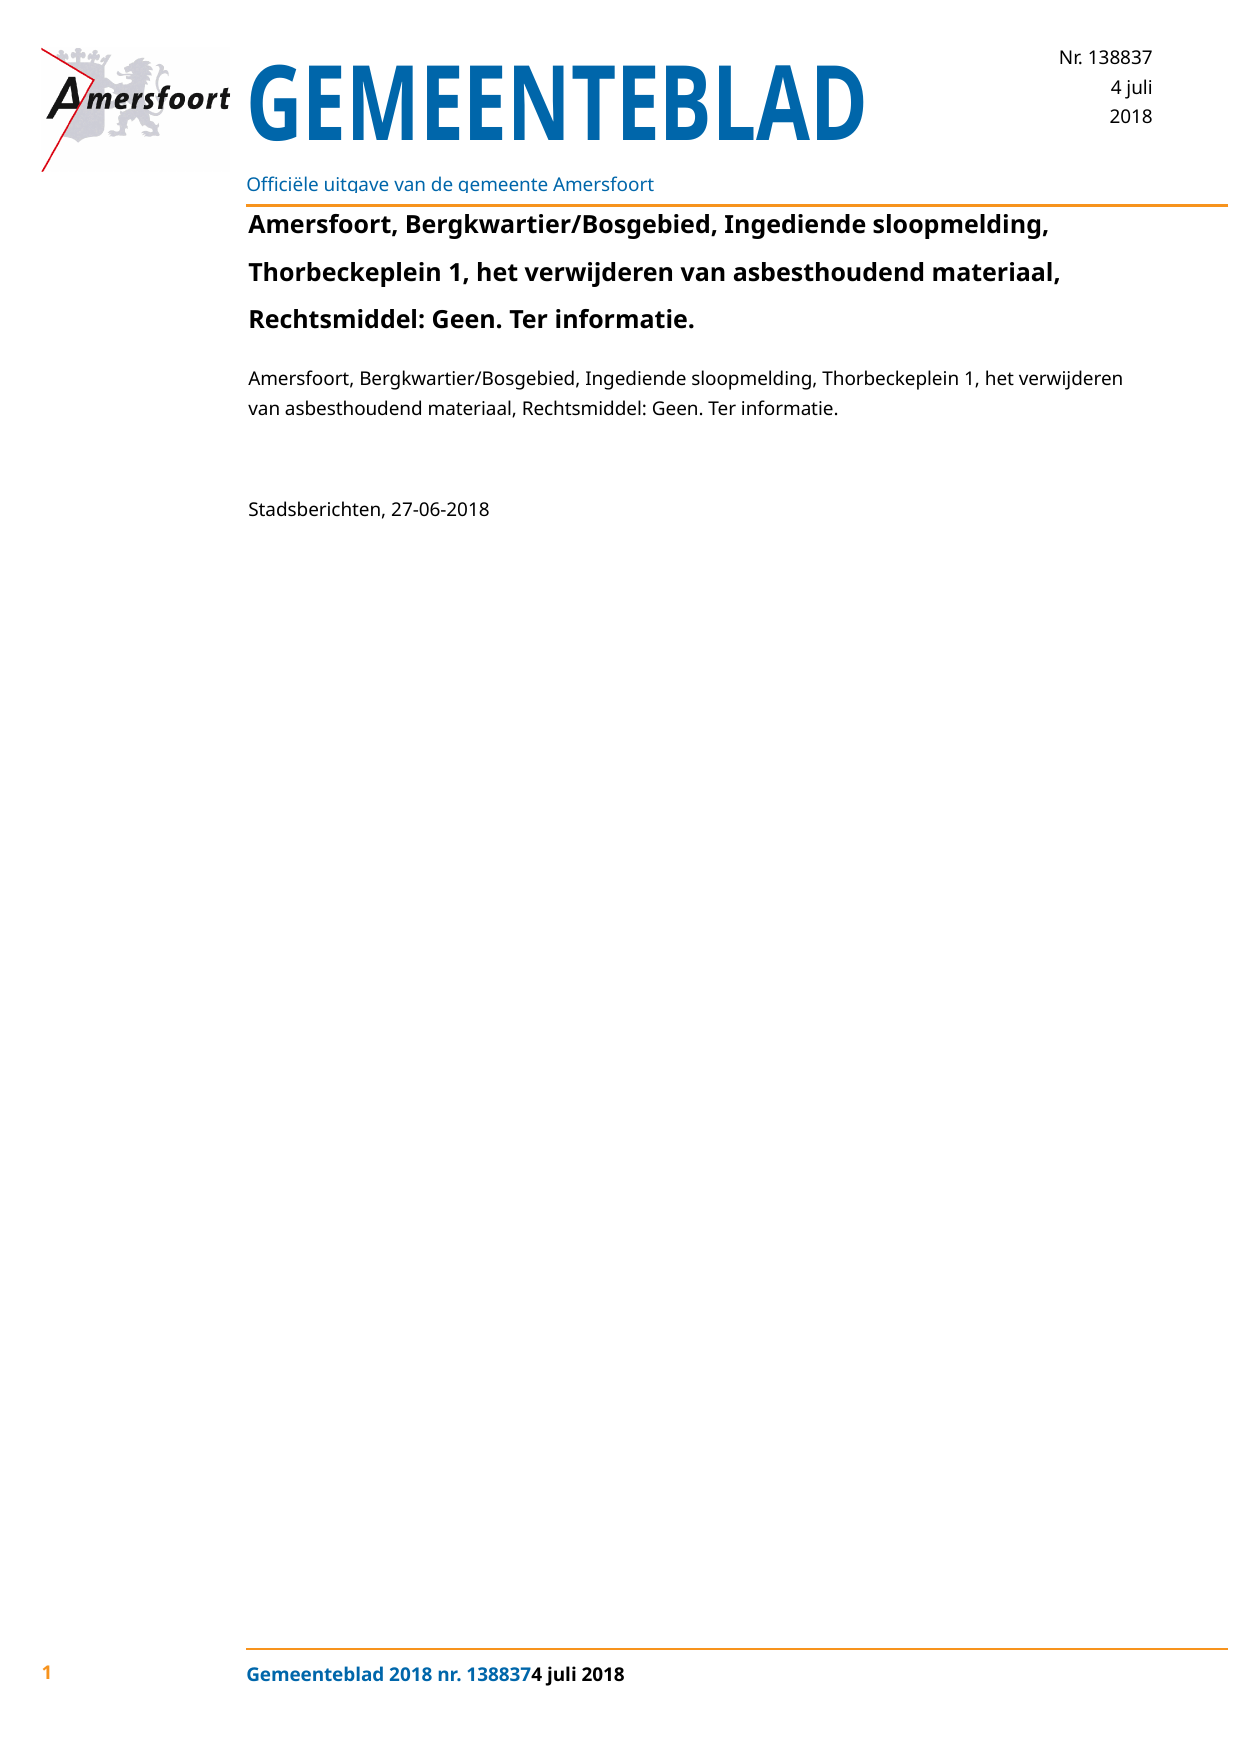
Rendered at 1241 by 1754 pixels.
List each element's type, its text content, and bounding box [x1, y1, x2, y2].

text Amersfoort, Bergkwartier/Bosgebied, Ingediende sloopmelding, Thorbeckeplein 1, het verwijderen van asbesthoudend materiaal, Rechtsmiddel: Geen. Ter informatie. [248, 366, 1152, 421]
text Amersfoort, Bergkwartier/Bosgebied, Ingediende sloopmelding, Thorbeckeplein 1, het verwijderen van asbesthoudend materiaal, Rechtsmiddel: Geen. Ter informatie. [248, 207, 1152, 336]
text Stadsberichten, 27-06-2018 [248, 496, 1152, 522]
picture [41, 47, 231, 172]
